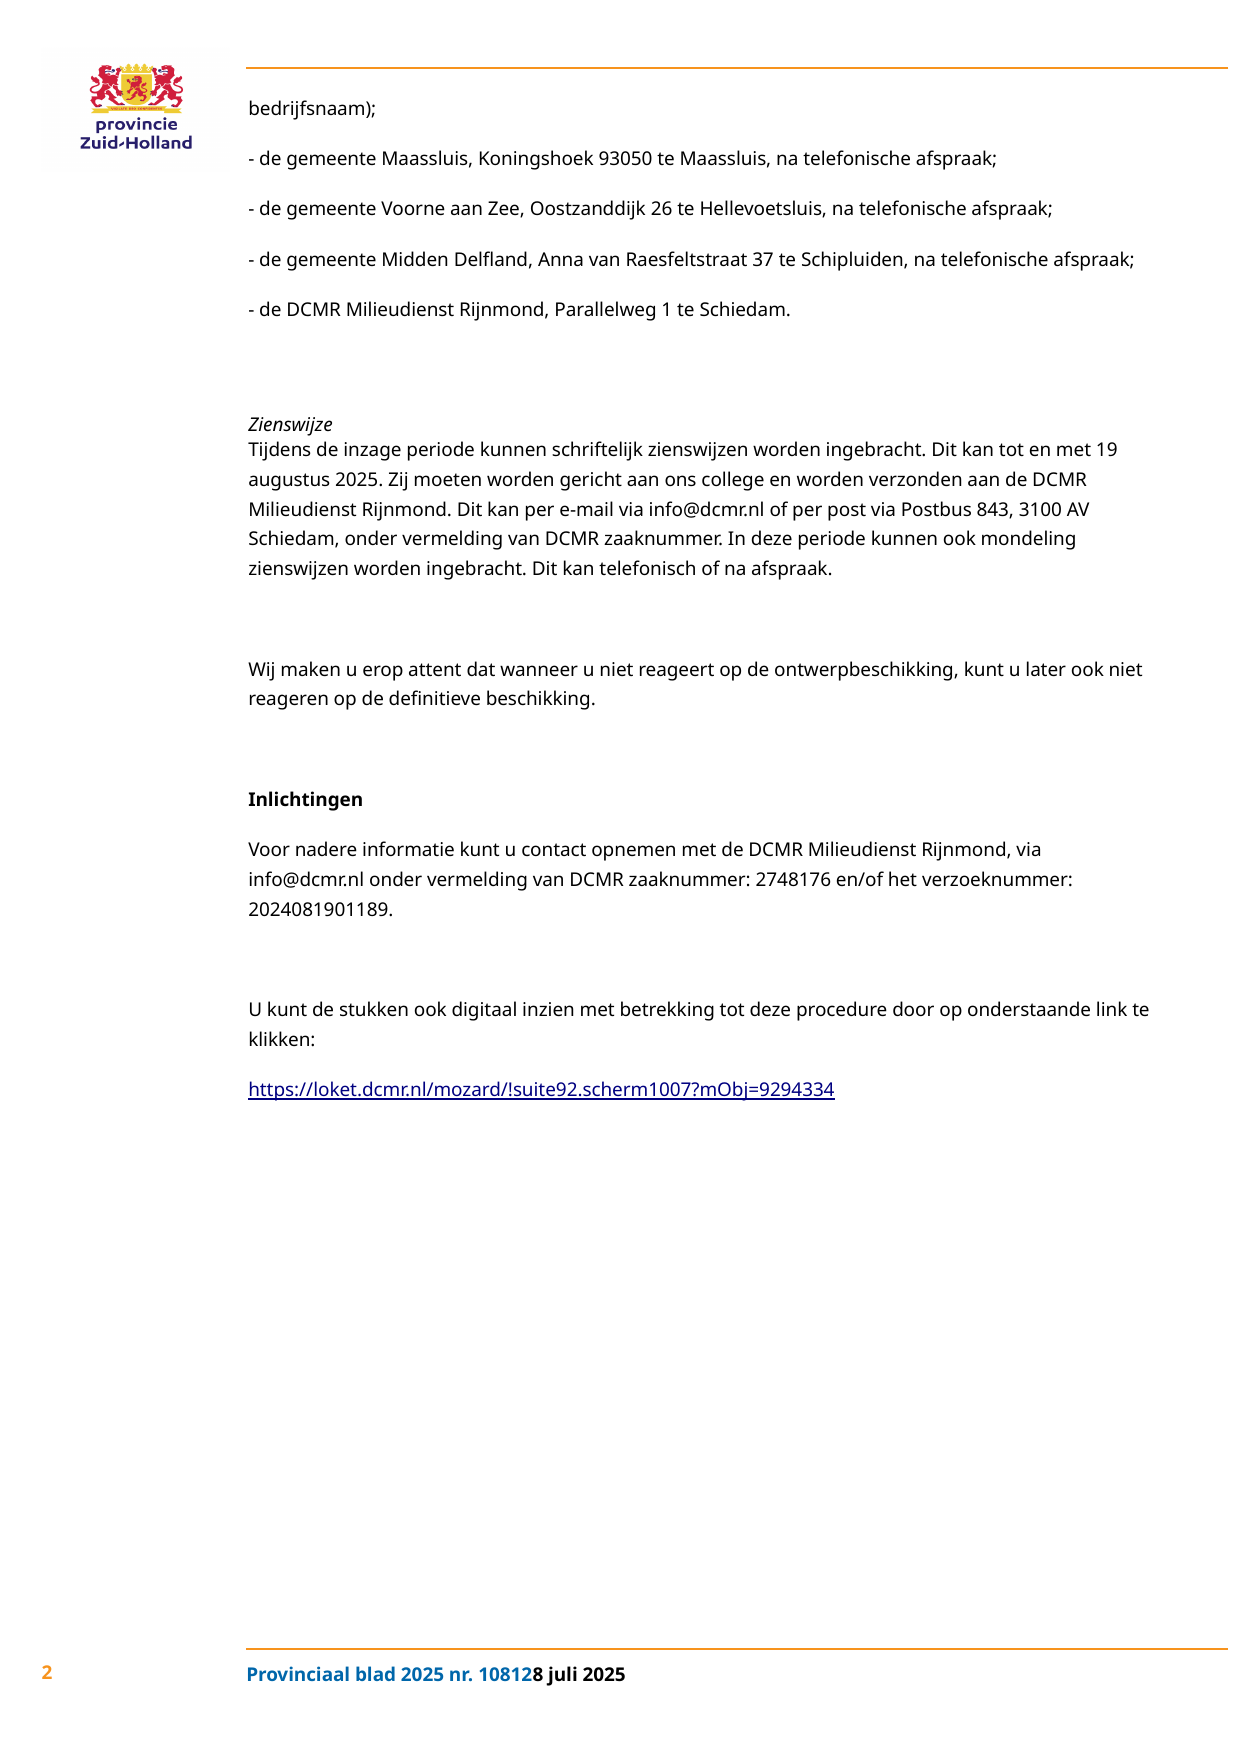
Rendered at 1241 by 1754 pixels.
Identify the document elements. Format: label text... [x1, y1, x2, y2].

text Wij maken u erop attent dat wanneer u niet reageert op de ontwerpbeschikking, kunt u later ook niet reageren op de definitieve beschikking. [248, 656, 1152, 711]
picture [41, 47, 231, 172]
text - de gemeente Midden Delfland, Anna van Raesfeltstraat 37 te Schipluiden, na telefonische afspraak; [248, 246, 1152, 272]
text Inlichtingen [248, 786, 1152, 812]
text Tijdens de inzage periode kunnen schriftelijk zienswijzen worden ingebracht. Dit kan tot en met 19 augustus 2025. Zij moeten worden gericht aan ons college en worden verzonden aan de DCMR Milieudienst Rijnmond. Dit kan per e-mail via info@dcmr.nl of per post via Postbus 843, 3100 AV Schiedam, onder vermelding van DCMR zaaknummer. In deze periode kunnen ook mondeling zienswijzen worden ingebracht. Dit kan telefonisch of na afspraak. [248, 437, 1152, 581]
text Voor nadere informatie kunt u contact opnemen met de DCMR Milieudienst Rijnmond, via info@dcmr.nl onder vermelding van DCMR zaaknummer: 2748176 en/of het verzoeknummer: 2024081901189. [248, 837, 1152, 921]
text - de gemeente Maassluis, Koningshoek 93050 te Maassluis, na telefonische afspraak; [248, 145, 1152, 171]
text Zienswijze [248, 411, 1152, 437]
text - de gemeente Voorne aan Zee, Oostzanddijk 26 te Hellevoetsluis, na telefonische afspraak; [248, 196, 1152, 221]
text bedrijfsnaam); [248, 95, 1152, 121]
text U kunt de stukken ook digitaal inzien met betrekking tot deze procedure door op onderstaande link te klikken: [248, 997, 1152, 1052]
text https://loket.dcmr.nl/mozard/!suite92.scherm1007?mObj=9294334 [248, 1077, 1152, 1102]
text - de DCMR Milieudienst Rijnmond, Parallelweg 1 te Schiedam. [248, 296, 1152, 322]
